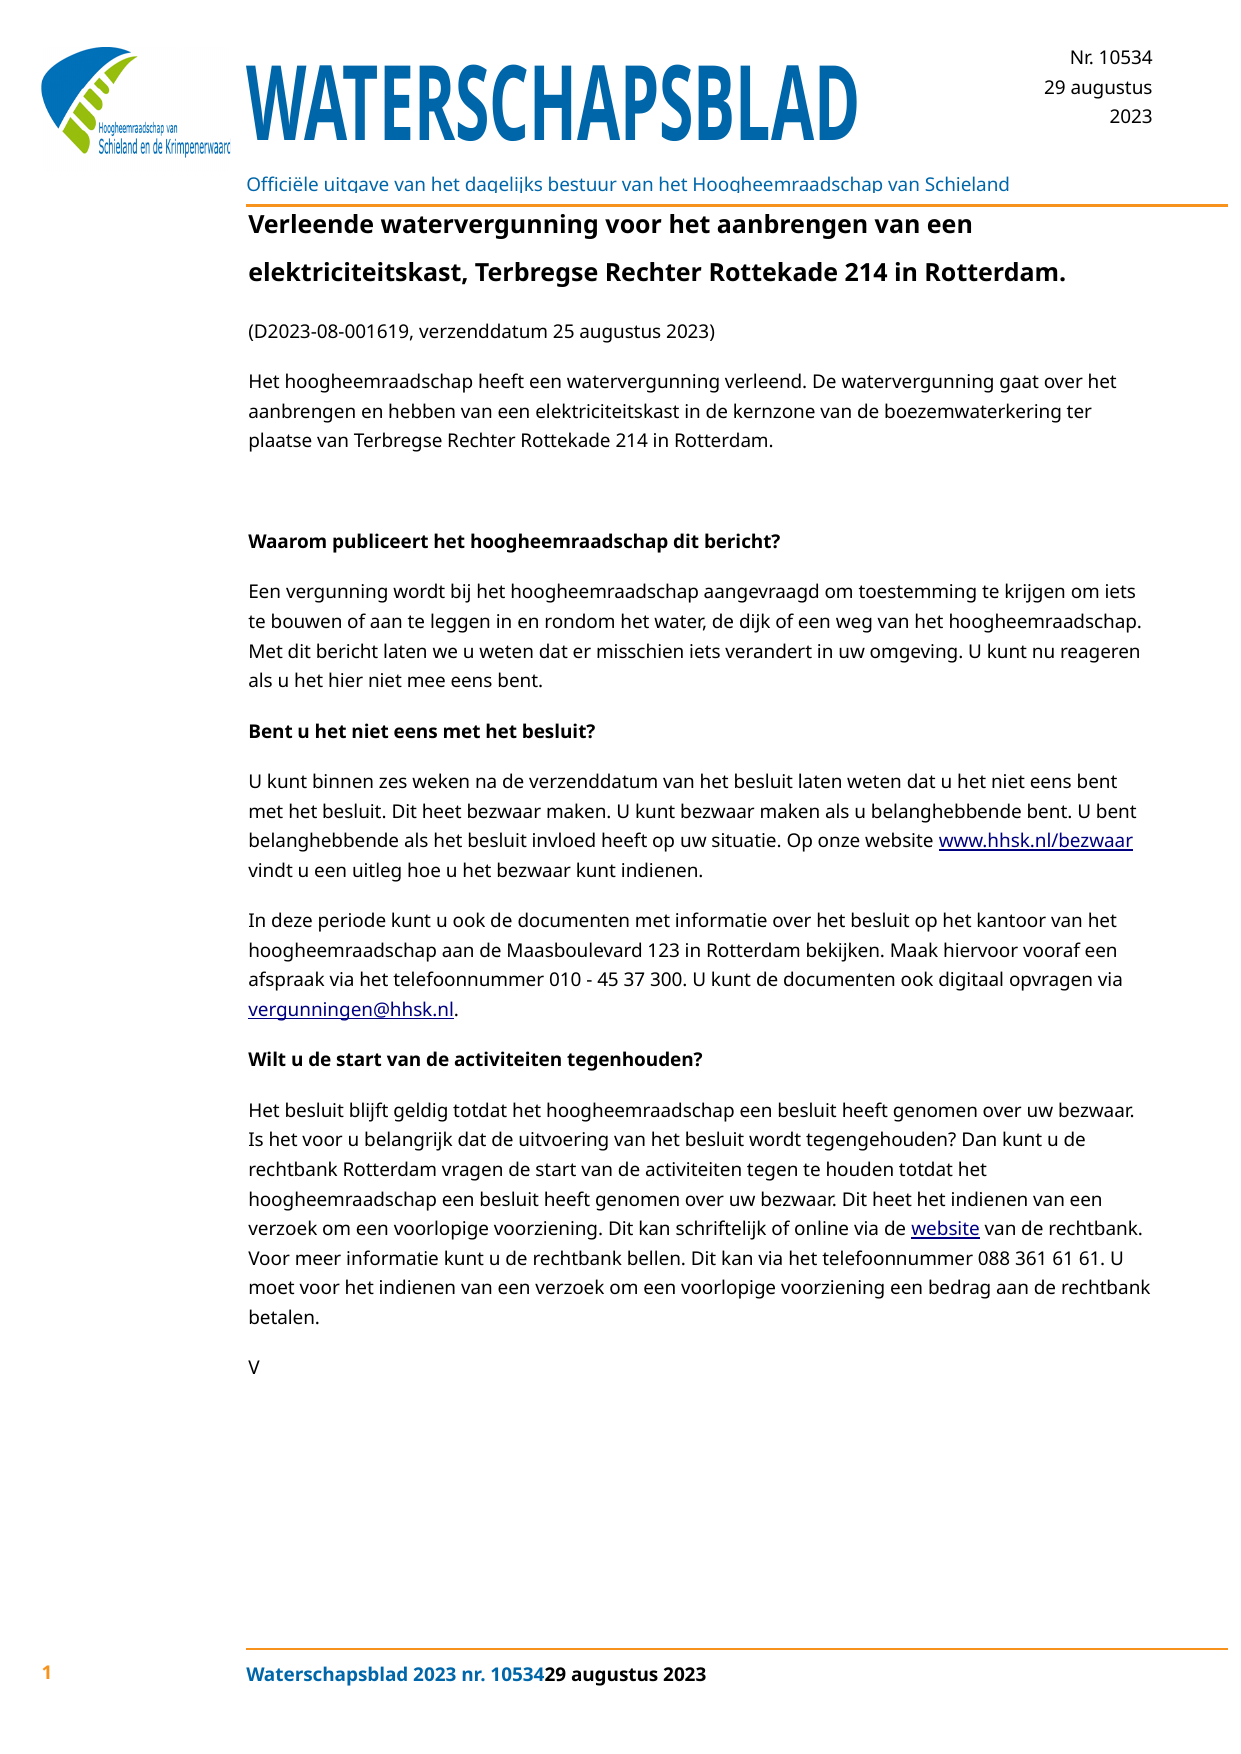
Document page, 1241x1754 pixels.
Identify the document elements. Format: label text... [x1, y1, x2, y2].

text Bent u het niet eens met het besluit? [248, 718, 1152, 744]
text (D2023-08-001619, verzenddatum 25 augustus 2023) [248, 318, 1152, 344]
text Het besluit blijft geldig totdat het hoogheemraadschap een besluit heeft genomen over uw bezwaar. Is het voor u belangrijk dat de uitvoering van het besluit wordt tegengehouden? Dan kunt u de rechtbank Rotterdam vragen de start van de activiteiten tegen te houden totdat het hoogheemraadschap een besluit heeft genomen over uw bezwaar. Dit heet het indienen van een verzoek om een voorlopige voorziening. Dit kan schriftelijk of online via de website van de rechtbank. Voor meer informatie kunt u de rechtbank bellen. Dit kan via het telefoonnummer 088 361 61 61. U moet voor het indienen van een verzoek om een voorlopige voorziening een bedrag aan de rechtbank betalen. [248, 1097, 1152, 1330]
text U kunt binnen zes weken na de verzenddatum van het besluit laten weten dat u het niet eens bent met het besluit. Dit heet bezwaar maken. U kunt bezwaar maken als u belanghebbende bent. U bent belanghebbende als het besluit invloed heeft op uw situatie. Op onze website www.hhsk.nl/bezwaar vindt u een uitleg hoe u het bezwaar kunt indienen. [248, 768, 1152, 883]
text Wilt u de start van de activiteiten tegenhouden? [248, 1047, 1152, 1072]
text Een vergunning wordt bij het hoogheemraadschap aangevraagd om toestemming te krijgen om iets te bouwen of aan te leggen in en rondom het water, de dijk of een weg van het hoogheemraadschap. Met dit bericht laten we u weten dat er misschien iets verandert in uw omgeving. U kunt nu reageren als u het hier niet mee eens bent. [248, 579, 1152, 693]
text Het hoogheemraadschap heeft een watervergunning verleend. De watervergunning gaat over het aanbrengen en hebben van een elektriciteitskast in de kernzone van de boezemwaterkering ter plaatse van Terbregse Rechter Rottekade 214 in Rotterdam. [248, 368, 1152, 453]
text Waarom publiceert het hoogheemraadschap dit bericht? [248, 528, 1152, 554]
picture [41, 47, 231, 172]
text V [248, 1354, 1152, 1380]
text Verleende watervergunning voor het aanbrengen van een elektriciteitskast, Terbregse Rechter Rottekade 214 in Rotterdam. [248, 207, 1152, 288]
text In deze periode kunt u ook de documenten met informatie over het besluit op het kantoor van het hoogheemraadschap aan de Maasboulevard 123 in Rotterdam bekijken. Maak hiervoor vooraf een afspraak via het telefoonnummer 010 - 45 37 300. U kunt de documenten ook digitaal opvragen via vergunningen@hhsk.nl. [248, 907, 1152, 1022]
